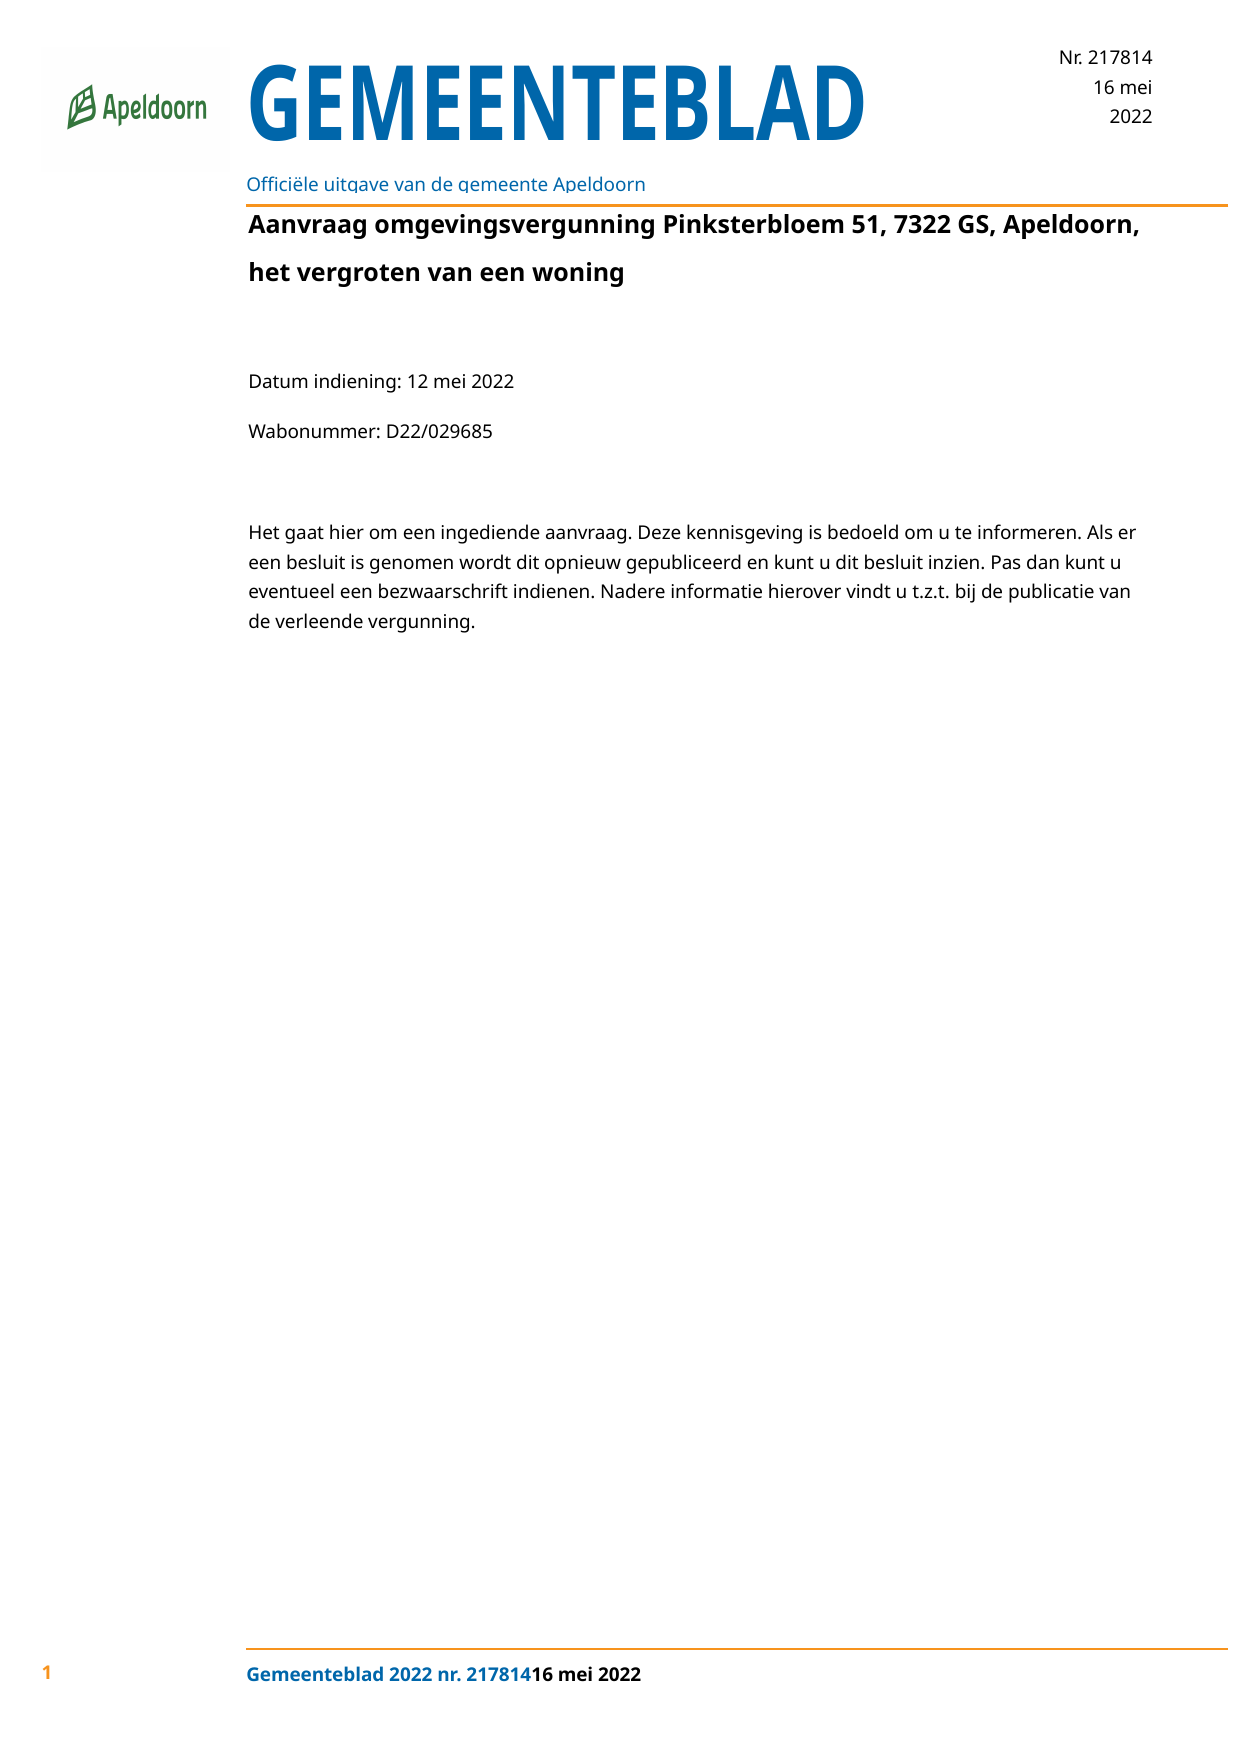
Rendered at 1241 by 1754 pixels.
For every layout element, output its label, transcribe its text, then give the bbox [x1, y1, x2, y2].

text Aanvraag omgevingsvergunning Pinksterbloem 51, 7322 GS, Apeldoorn, het vergroten van een woning [248, 207, 1152, 288]
text Het gaat hier om een ingediende aanvraag. Deze kennisgeving is bedoeld om u te informeren. Als er een besluit is genomen wordt dit opnieuw gepubliceerd en kunt u dit besluit inzien. Pas dan kunt u eventueel een bezwaarschrift indienen. Nadere informatie hierover vindt u t.z.t. bij de publicatie van de verleende vergunning. [248, 519, 1152, 634]
text Datum indiening: 12 mei 2022 [248, 368, 1152, 394]
picture [41, 47, 231, 172]
text Wabonummer: D22/029685 [248, 419, 1152, 444]
